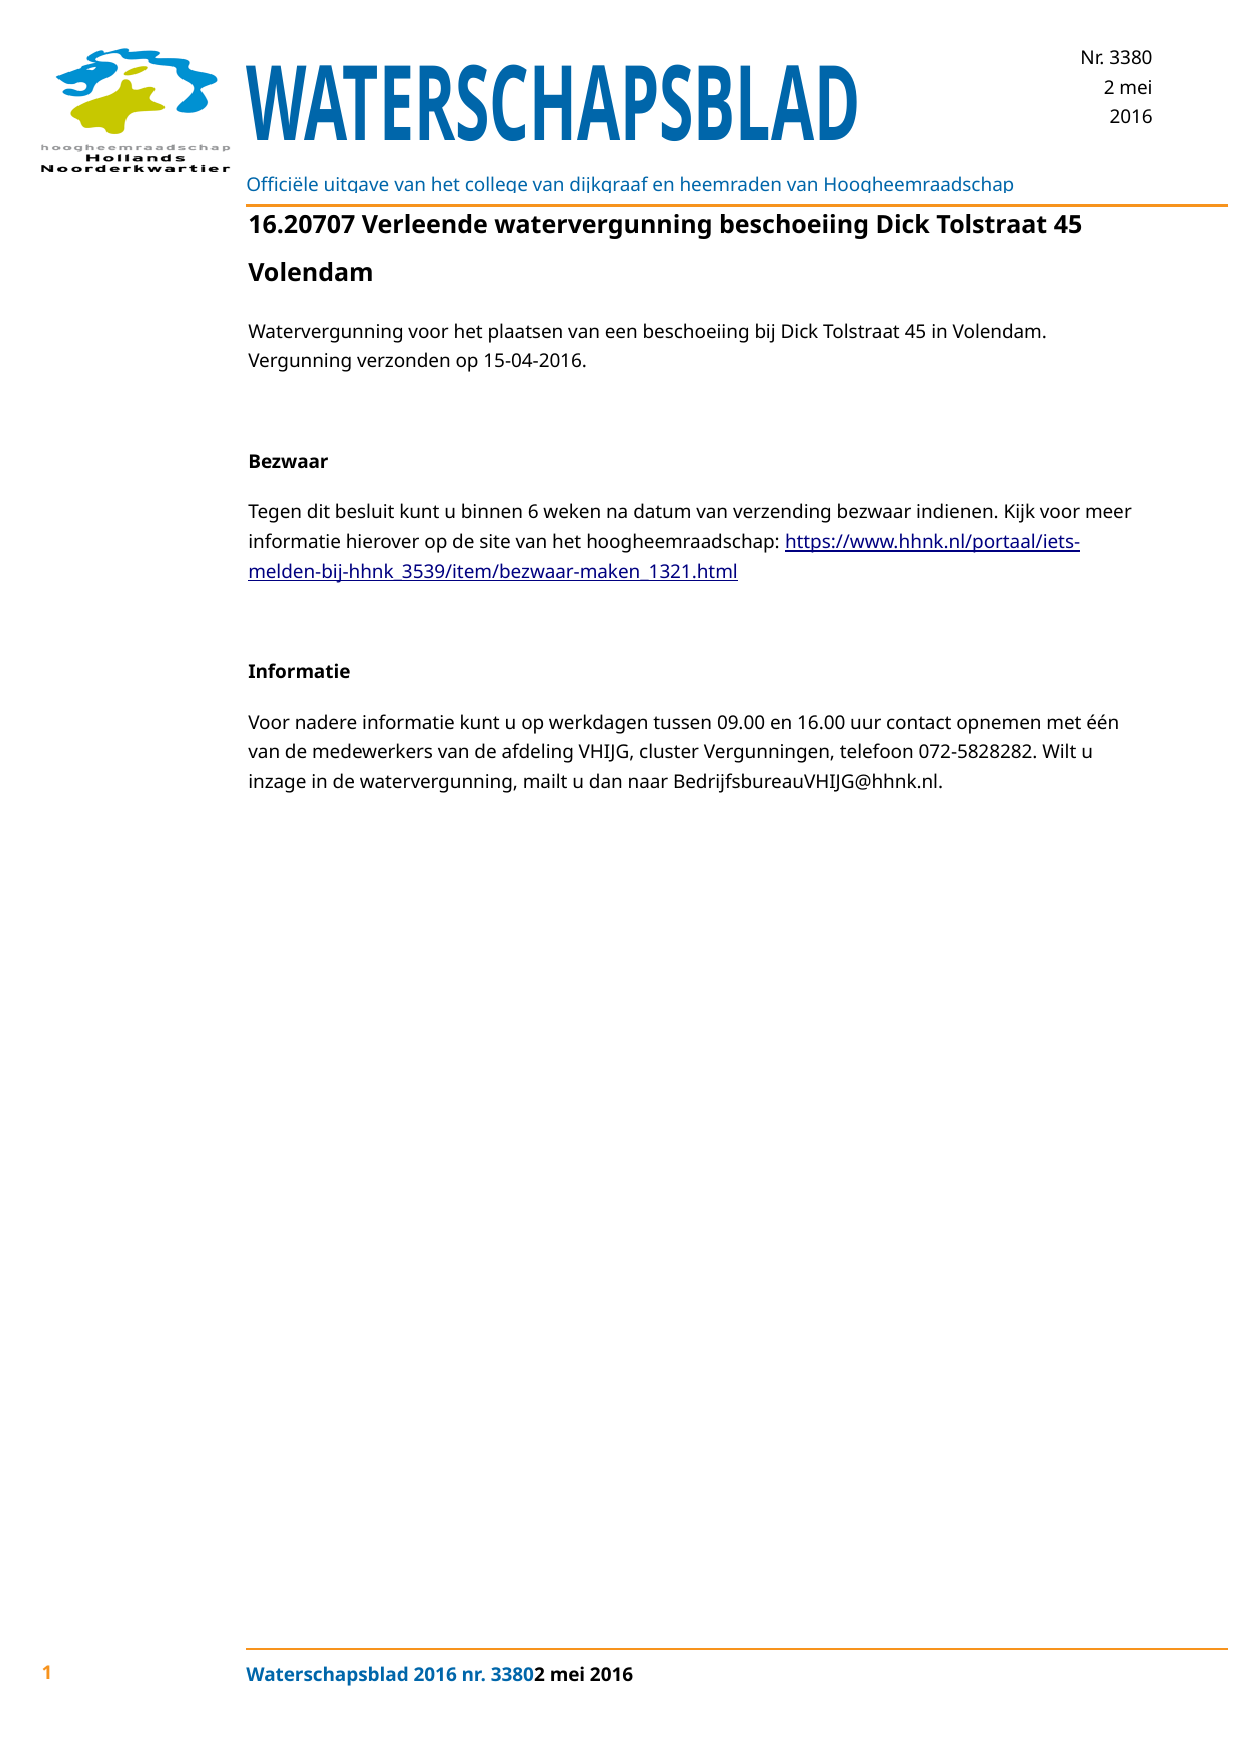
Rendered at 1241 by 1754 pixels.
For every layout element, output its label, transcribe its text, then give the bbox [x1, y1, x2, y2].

text Watervergunning voor het plaatsen van een beschoeiing bij Dick Tolstraat 45 in Volendam. Vergunning verzonden op 15-04-2016. [248, 318, 1152, 373]
picture [41, 47, 231, 172]
text Voor nadere informatie kunt u op werkdagen tussen 09.00 en 16.00 uur contact opnemen met één van de medewerkers van de afdeling VHIJG, cluster Vergunningen, telefoon 072-5828282. Wilt u inzage in de watervergunning, mailt u dan naar BedrijfsbureauVHIJG@hhnk.nl. [248, 709, 1152, 794]
text Tegen dit besluit kunt u binnen 6 weken na datum van verzending bezwaar indienen. Kijk voor meer informatie hierover op de site van het hoogheemraadschap: https://www.hhnk.nl/portaal/iets-melden-bij-hhnk_3539/item/bezwaar-maken_1321.html [248, 499, 1152, 584]
text 16.20707 Verleende watervergunning beschoeiing Dick Tolstraat 45 Volendam [248, 207, 1152, 288]
text Informatie [248, 659, 1152, 684]
text Bezwaar [248, 448, 1152, 474]
